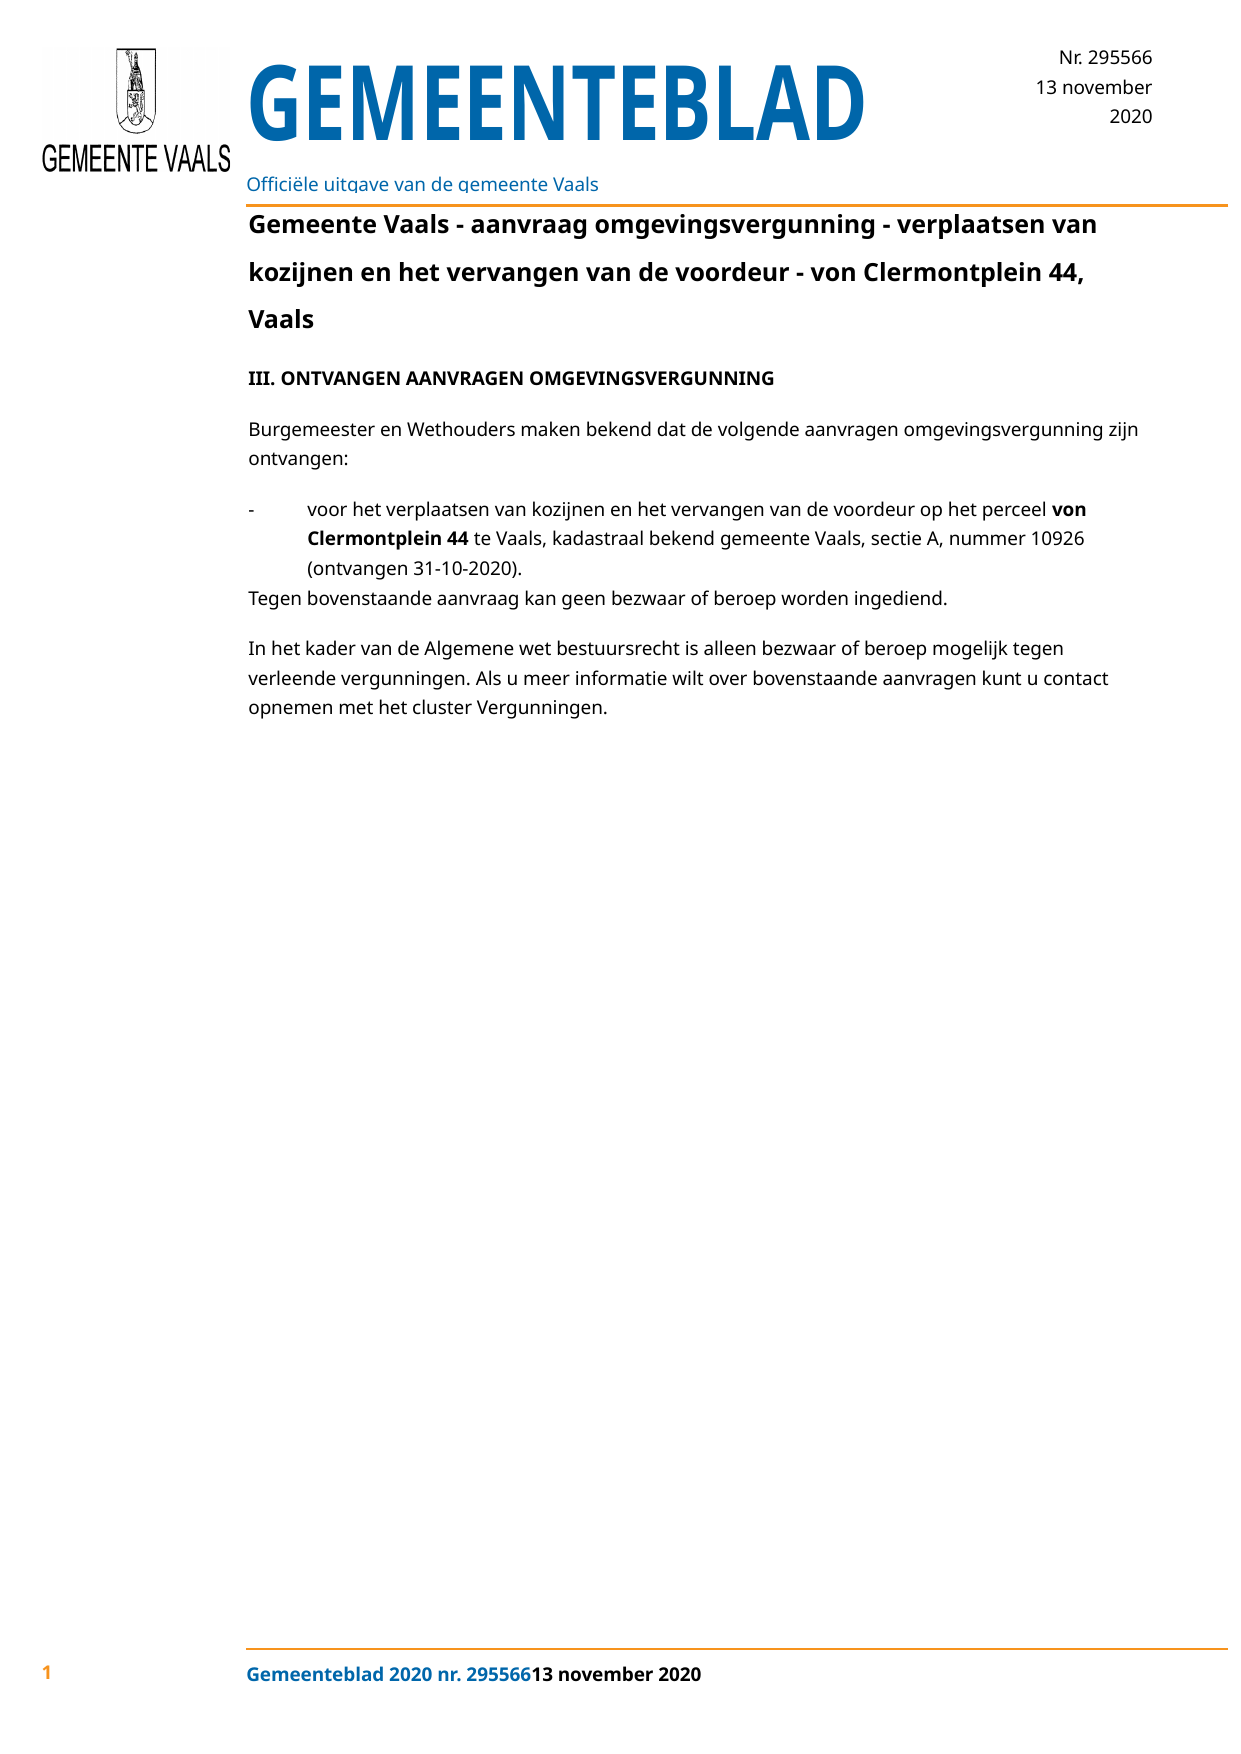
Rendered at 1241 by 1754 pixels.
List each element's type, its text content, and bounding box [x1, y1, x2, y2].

picture [41, 47, 231, 172]
text In het kader van de Algemene wet bestuursrecht is alleen bezwaar of beroep mogelijk tegen verleende vergunningen. Als u meer informatie wilt over bovenstaande aanvragen kunt u contact opnemen met het cluster Vergunningen. [248, 635, 1152, 720]
text Gemeente Vaals - aanvraag omgevingsvergunning - verplaatsen van kozijnen en het vervangen van de voordeur - von Clermontplein 44, Vaals [248, 207, 1152, 336]
text Tegen bovenstaande aanvraag kan geen bezwaar of beroep worden ingediend. [248, 585, 1152, 610]
text Burgemeester en Wethouders maken bekend dat de volgende aanvragen omgevingsvergunning zijn ontvangen: [248, 416, 1152, 471]
text III. ONTVANGEN AANVRAGEN OMGEVINGSVERGUNNING [248, 366, 1152, 391]
list voor het verplaatsen van kozijnen en het vervangen van de voordeur op het perceel von Clermontplein 44 te Vaals, kadastraal bekend gemeente Vaals, sectie A, nummer 10926 (ontvangen 31-10-2020). [248, 496, 1152, 581]
